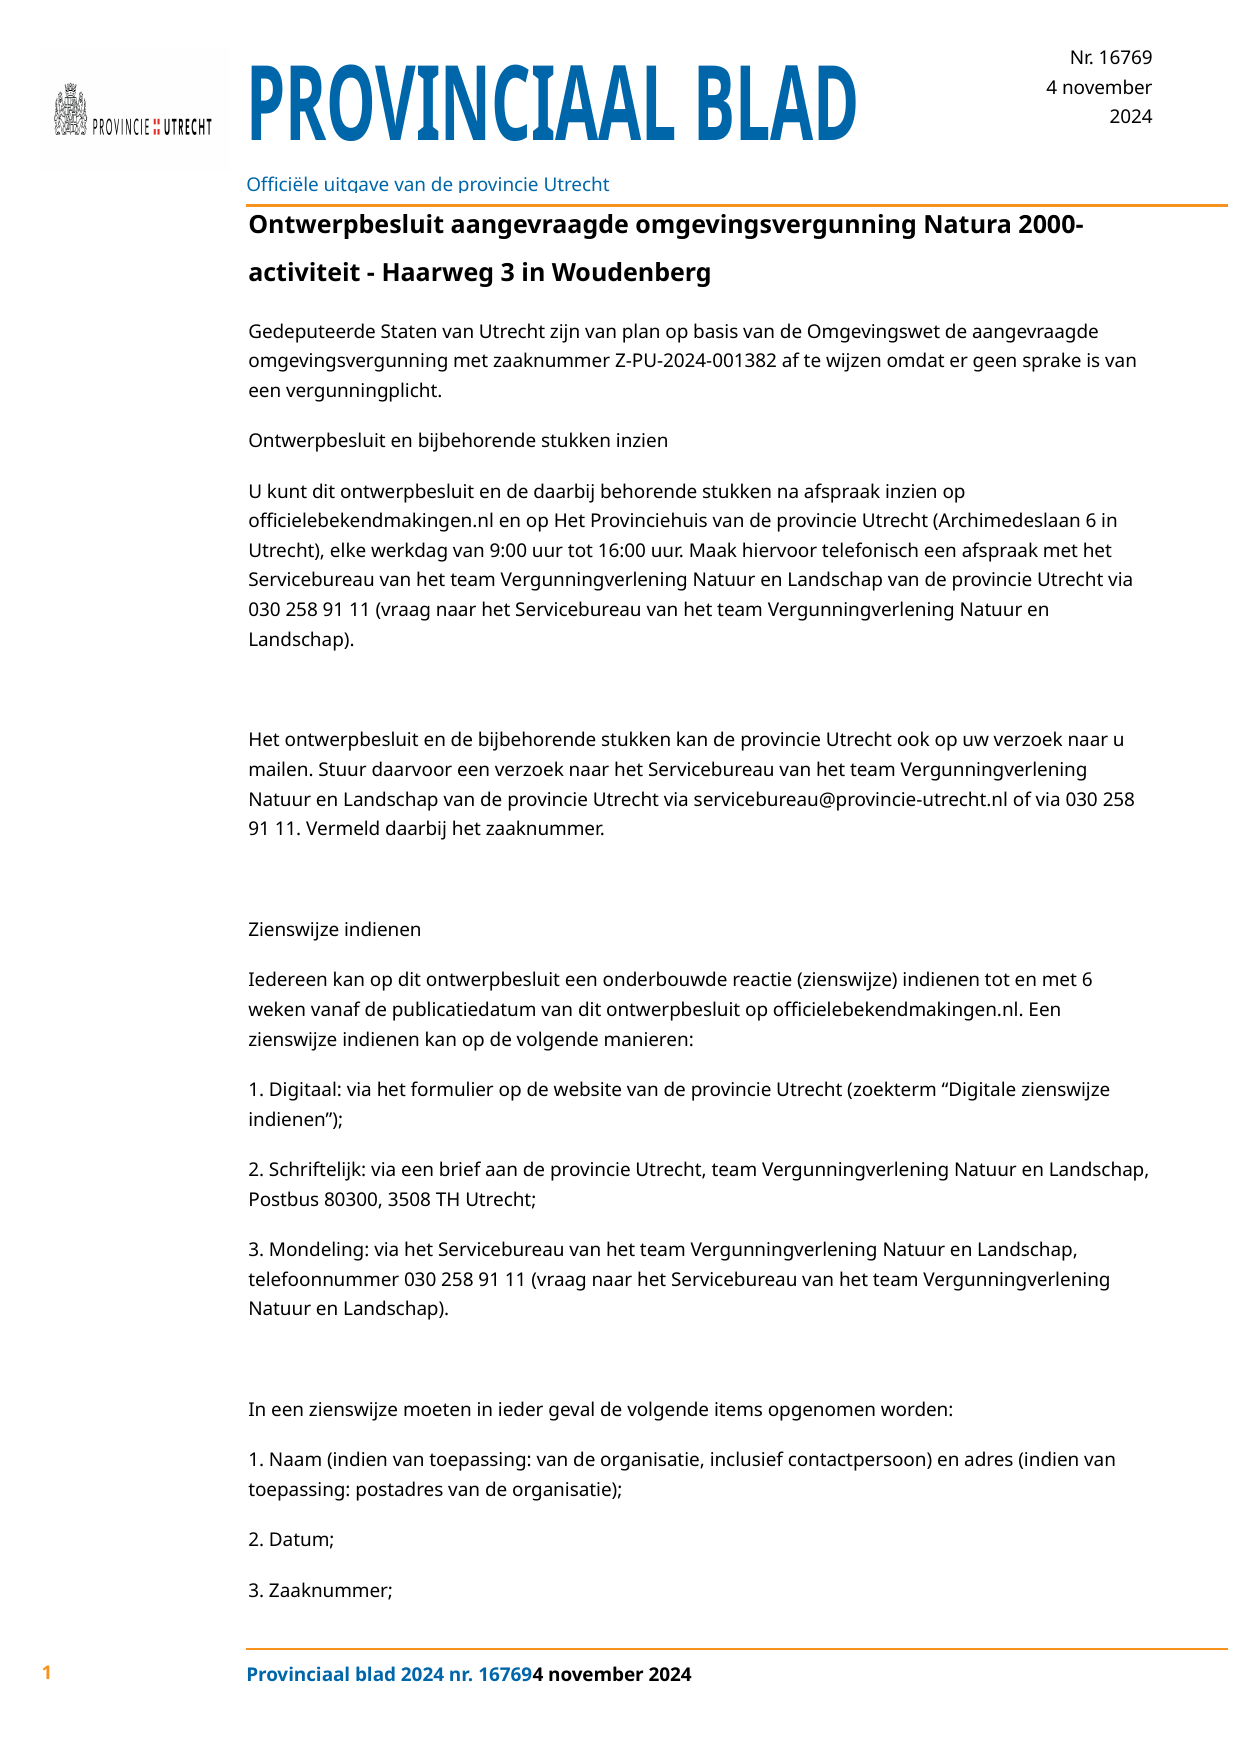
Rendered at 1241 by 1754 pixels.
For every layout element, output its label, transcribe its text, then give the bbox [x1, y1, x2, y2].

text 3. Zaaknummer; [248, 1577, 1152, 1603]
text Zienswijze indienen [248, 916, 1152, 942]
text 2. Schriftelijk: via een brief aan de provincie Utrecht, team Vergunningverlening Natuur en Landschap, Postbus 80300, 3508 TH Utrecht; [248, 1156, 1152, 1212]
picture [41, 47, 231, 172]
text 1. Digitaal: via het formulier op de website van de provincie Utrecht (zoekterm “Digitale zienswijze indienen”); [248, 1076, 1152, 1132]
text Gedeputeerde Staten van Utrecht zijn van plan op basis van de Omgevingswet de aangevraagde omgevingsvergunning met zaaknummer Z-PU-2024-001382 af te wijzen omdat er geen sprake is van een vergunningplicht. [248, 318, 1152, 403]
text Ontwerpbesluit en bijbehorende stukken inzien [248, 427, 1152, 453]
text 1. Naam (indien van toepassing: van de organisatie, inclusief contactpersoon) en adres (indien van toepassing: postadres van de organisatie); [248, 1447, 1152, 1502]
text U kunt dit ontwerpbesluit en de daarbij behorende stukken na afspraak inzien op officielebekendmakingen.nl en op Het Provinciehuis van de provincie Utrecht (Archimedeslaan 6 in Utrecht), elke werkdag van 9:00 uur tot 16:00 uur. Maak hiervoor telefonisch een afspraak met het Servicebureau van het team Vergunningverlening Natuur en Landschap van de provincie Utrecht via 030 258 91 11 (vraag naar het Servicebureau van het team Vergunningverlening Natuur en Landschap). [248, 478, 1152, 652]
text Ontwerpbesluit aangevraagde omgevingsvergunning Natura 2000-activiteit - Haarweg 3 in Woudenberg [248, 207, 1152, 288]
text Iedereen kan op dit ontwerpbesluit een onderbouwde reactie (zienswijze) indienen tot en met 6 weken vanaf de publicatiedatum van dit ontwerpbesluit op officielebekendmakingen.nl. Een zienswijze indienen kan op de volgende manieren: [248, 967, 1152, 1052]
text 3. Mondeling: via het Servicebureau van het team Vergunningverlening Natuur en Landschap, telefoonnummer 030 258 91 11 (vraag naar het Servicebureau van het team Vergunningverlening Natuur en Landschap). [248, 1236, 1152, 1321]
text 2. Datum; [248, 1527, 1152, 1552]
text In een zienswijze moeten in ieder geval de volgende items opgenomen worden: [248, 1396, 1152, 1422]
text Het ontwerpbesluit en de bijbehorende stukken kan de provincie Utrecht ook op uw verzoek naar u mailen. Stuur daarvoor een verzoek naar het Servicebureau van het team Vergunningverlening Natuur en Landschap van de provincie Utrecht via servicebureau@provincie-utrecht.nl of via 030 258 91 11. Vermeld daarbij het zaaknummer. [248, 727, 1152, 841]
